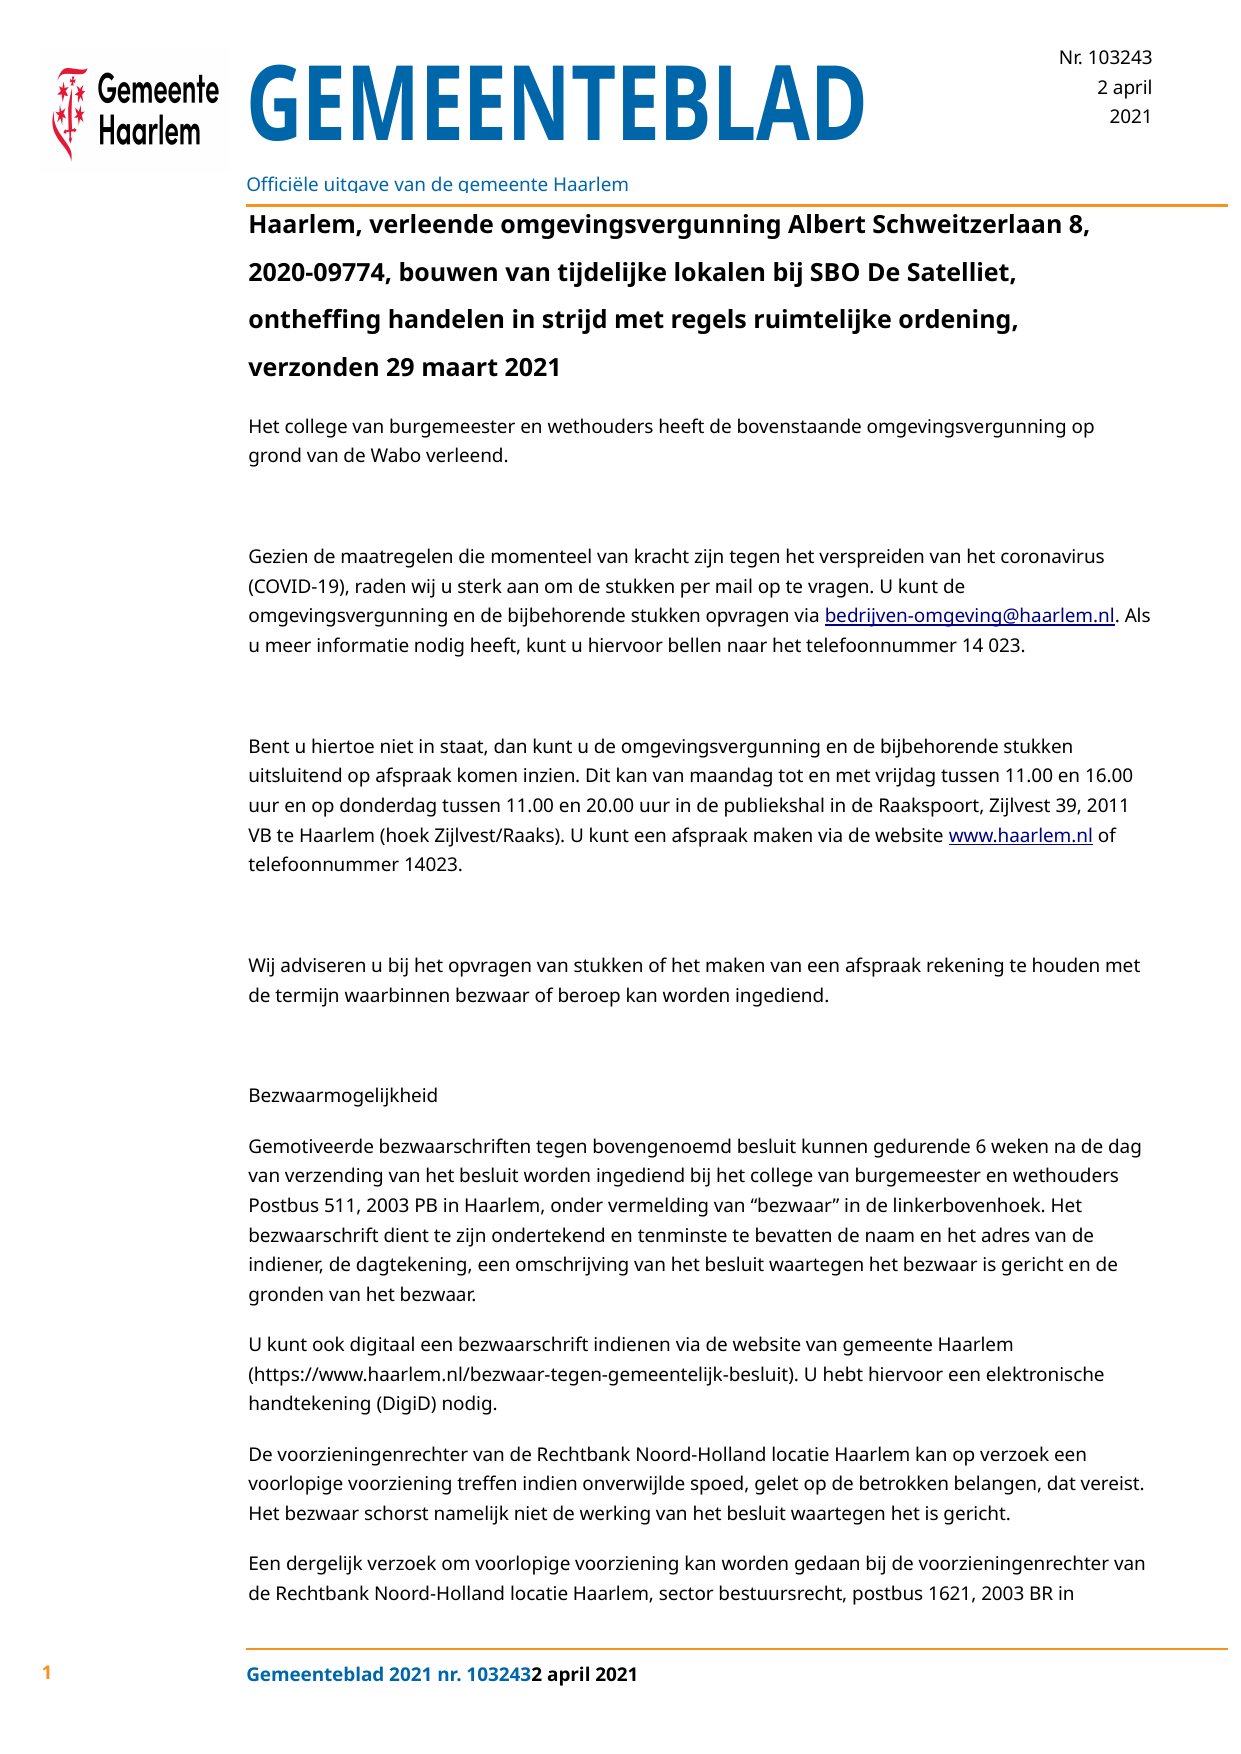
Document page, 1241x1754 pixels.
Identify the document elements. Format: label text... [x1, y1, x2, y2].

text Wij adviseren u bij het opvragen van stukken of het maken van een afspraak rekening te houden met de termijn waarbinnen bezwaar of beroep kan worden ingediend. [248, 952, 1152, 1008]
text Bezwaarmogelijkheid [248, 1083, 1152, 1108]
text Gemotiveerde bezwaarschriften tegen bovengenoemd besluit kunnen gedurende 6 weken na de dag van verzending van het besluit worden ingediend bij het college van burgemeester en wethouders Postbus 511, 2003 PB in Haarlem, onder vermelding van “bezwaar” in de linkerbovenhoek. Het bezwaarschrift dient te zijn ondertekend en tenminste te bevatten de naam en het adres van de indiener, de dagtekening, een omschrijving van het besluit waartegen het bezwaar is gericht en de gronden van het bezwaar. [248, 1133, 1152, 1307]
text Het college van burgemeester en wethouders heeft de bovenstaande omgevingsvergunning op grond van de Wabo verleend. [248, 413, 1152, 468]
text Gezien de maatregelen die momenteel van kracht zijn tegen het verspreiden van het coronavirus (COVID-19), raden wij u sterk aan om de stukken per mail op te vragen. U kunt de omgevingsvergunning en de bijbehorende stukken opvragen via bedrijven-omgeving@haarlem.nl. Als u meer informatie nodig heeft, kunt u hiervoor bellen naar het telefoonnummer 14 023. [248, 543, 1152, 658]
text Haarlem, verleende omgevingsvergunning Albert Schweitzerlaan 8, 2020-09774, bouwen van tijdelijke lokalen bij SBO De Satelliet, ontheffing handelen in strijd met regels ruimtelijke ordening, verzonden 29 maart 2021 [248, 207, 1152, 384]
text De voorzieningenrechter van de Rechtbank Noord-Holland locatie Haarlem kan op verzoek een voorlopige voorziening treffen indien onverwijlde spoed, gelet op de betrokken belangen, dat vereist. Het bezwaar schorst namelijk niet de werking van het besluit waartegen het is gericht. [248, 1441, 1152, 1526]
picture [41, 47, 231, 172]
text Een dergelijk verzoek om voorlopige voorziening kan worden gedaan bij de voorzieningenrechter van de Rechtbank Noord-Holland locatie Haarlem, sector bestuursrecht, postbus 1621, 2003 BR in [248, 1551, 1152, 1606]
text U kunt ook digitaal een bezwaarschrift indienen via de website van gemeente Haarlem (https://www.haarlem.nl/bezwaar-tegen-gemeentelijk-besluit). U hebt hiervoor een elektronische handtekening (DigiD) nodig. [248, 1331, 1152, 1416]
text Bent u hiertoe niet in staat, dan kunt u de omgevingsvergunning en de bijbehorende stukken uitsluitend op afspraak komen inzien. Dit kan van maandag tot en met vrijdag tussen 11.00 en 16.00 uur en op donderdag tussen 11.00 en 20.00 uur in de publiekshal in de Raakspoort, Zijlvest 39, 2011 VB te Haarlem (hoek Zijlvest/Raaks). U kunt een afspraak maken via de website www.haarlem.nl of telefoonnummer 14023. [248, 733, 1152, 877]
